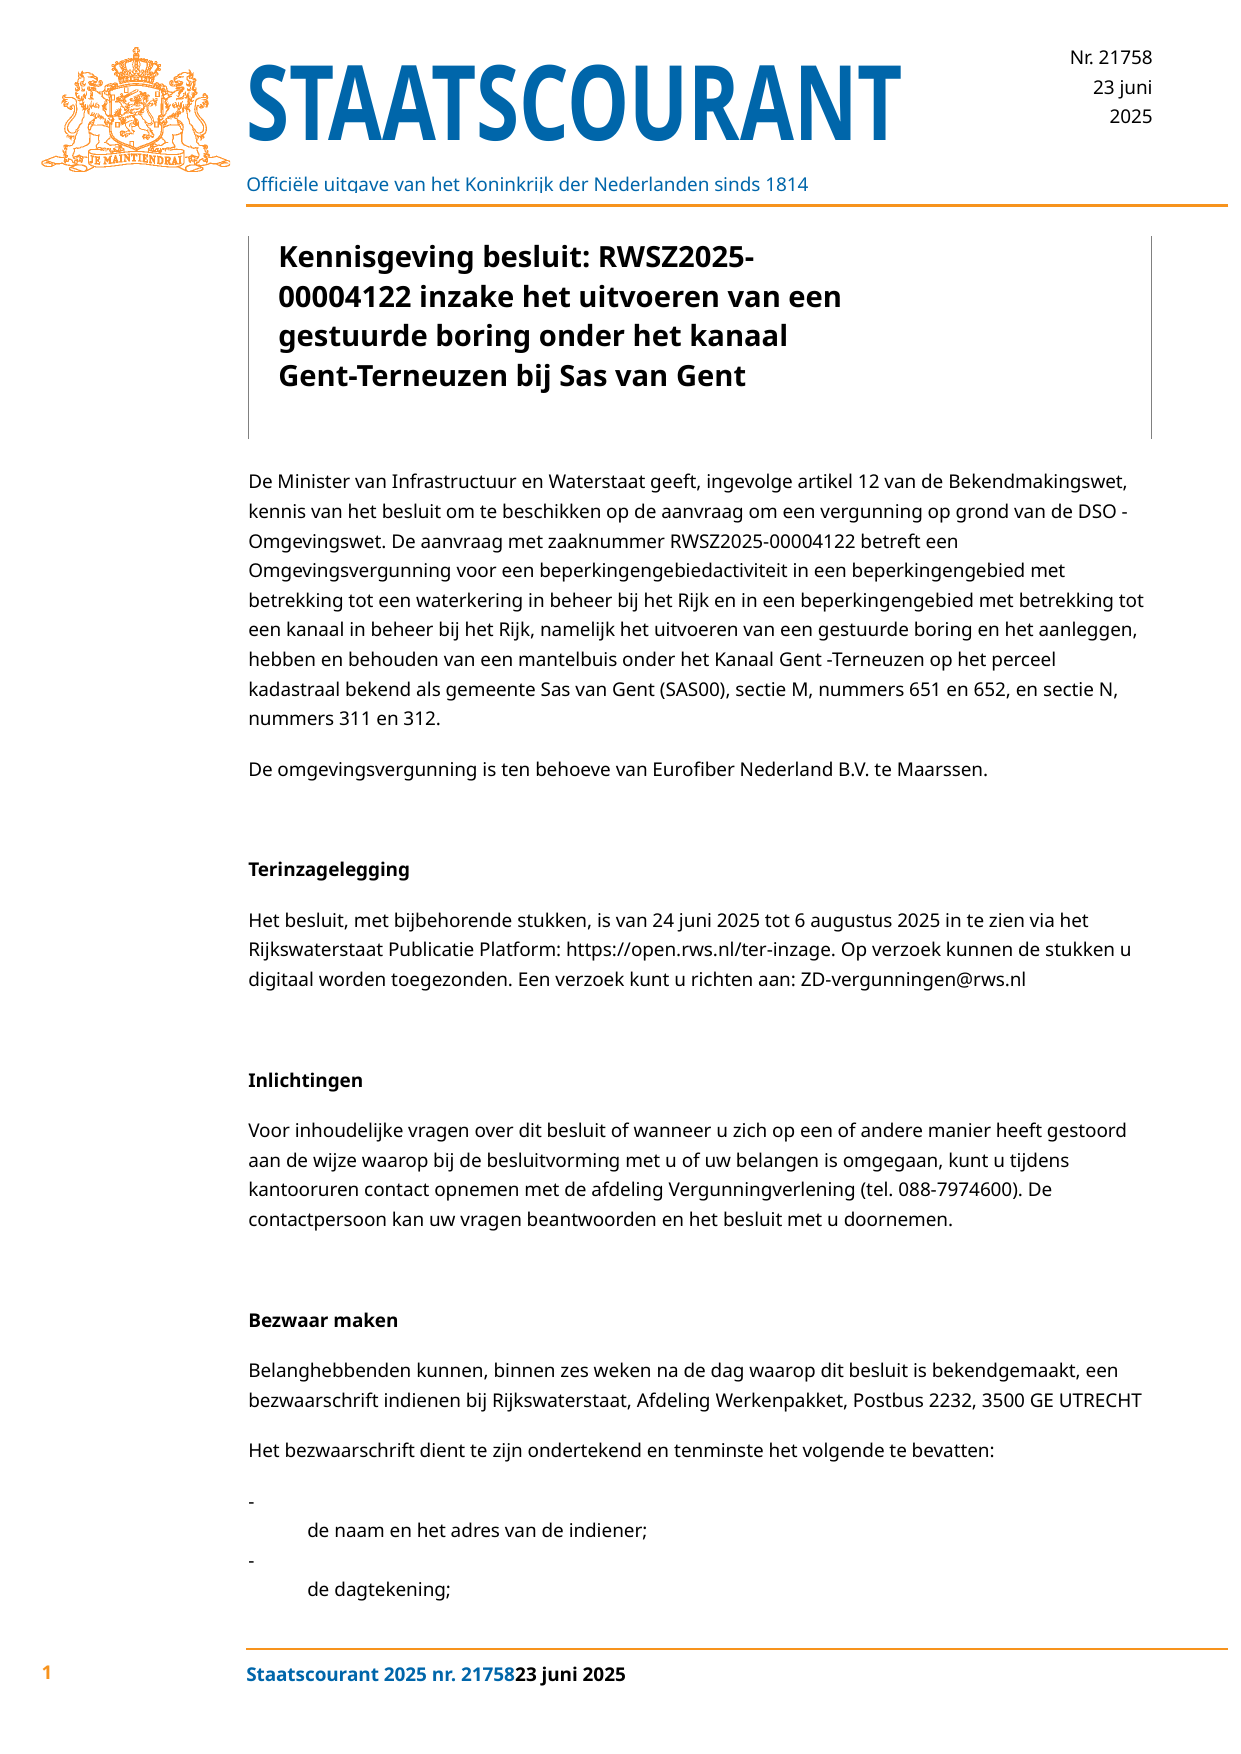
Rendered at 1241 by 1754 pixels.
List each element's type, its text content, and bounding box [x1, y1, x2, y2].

text De Minister van Infrastructuur en Waterstaat geeft, ingevolge artikel 12 van de Bekendmakingswet, kennis van het besluit om te beschikken op de aanvraag om een vergunning op grond van de DSO - Omgevingswet. De aanvraag met zaaknummer RWSZ2025-00004122 betreft een Omgevingsvergunning voor een beperkingengebiedactiviteit in een beperkingengebied met betrekking tot een waterkering in beheer bij het Rijk en in een beperkingengebied met betrekking tot een kanaal in beheer bij het Rijk, namelijk het uitvoeren van een gestuurde boring en het aanleggen, hebben en behouden van een mantelbuis onder het Kanaal Gent -Terneuzen op het perceel kadastraal bekend als gemeente Sas van Gent (SAS00), sectie M, nummers 651 en 652, en sectie N, nummers 311 en 312. [248, 469, 1152, 731]
table_header [850, 236, 912, 413]
text Inlichtingen [248, 1067, 1152, 1093]
table_header [850, 414, 1151, 439]
table_header [1090, 236, 1151, 413]
text De omgevingsvergunning is ten behoeve van Eurofiber Nederland B.V. te Maarssen. [248, 756, 1152, 781]
picture [912, 236, 1090, 414]
text Het besluit, met bijbehorende stukken, is van 24 juni 2025 tot 6 augustus 2025 in te zien via het Rijkswaterstaat Publicatie Platform: https://open.rws.nl/ter-inzage. Op verzoek kunnen de stukken u digitaal worden toegezonden. Een verzoek kunt u richten aan: ZD-vergunningen@rws.nl [248, 907, 1152, 992]
text Voor inhoudelijke vragen over dit besluit of wanneer u zich op een of andere manier heeft gestoord aan de wijze waarop bij de besluitvorming met u of uw belangen is omgegaan, kunt u tijdens kantooruren contact opnemen met de afdeling Vergunningverlening (tel. 088-7974600). De contactpersoon kan uw vragen beantwoorden en het besluit met u doornemen. [248, 1117, 1152, 1232]
list de dagtekening; [248, 1577, 1152, 1602]
picture [41, 47, 231, 172]
text Het bezwaarschrift dient te zijn ondertekend en tenminste het volgende te bevatten: [248, 1437, 1152, 1463]
text Terinzagelegging [248, 857, 1152, 882]
text Bezwaar maken [248, 1307, 1152, 1333]
list de naam en het adres van de indiener; [248, 1517, 1152, 1543]
text Belanghebbenden kunnen, binnen zes weken na de dag waarop dit besluit is bekendgemaakt, een bezwaarschrift indienen bij Rijkswaterstaat, Afdeling Werkenpakket, Postbus 2232, 3500 GE UTRECHT [248, 1357, 1152, 1413]
table_header Kennisgeving besluit: RWSZ2025-00004122 inzake het uitvoeren van een gestuurde boring onder het kanaal Gent-Terneuzen bij Sas van Gent [249, 236, 850, 439]
